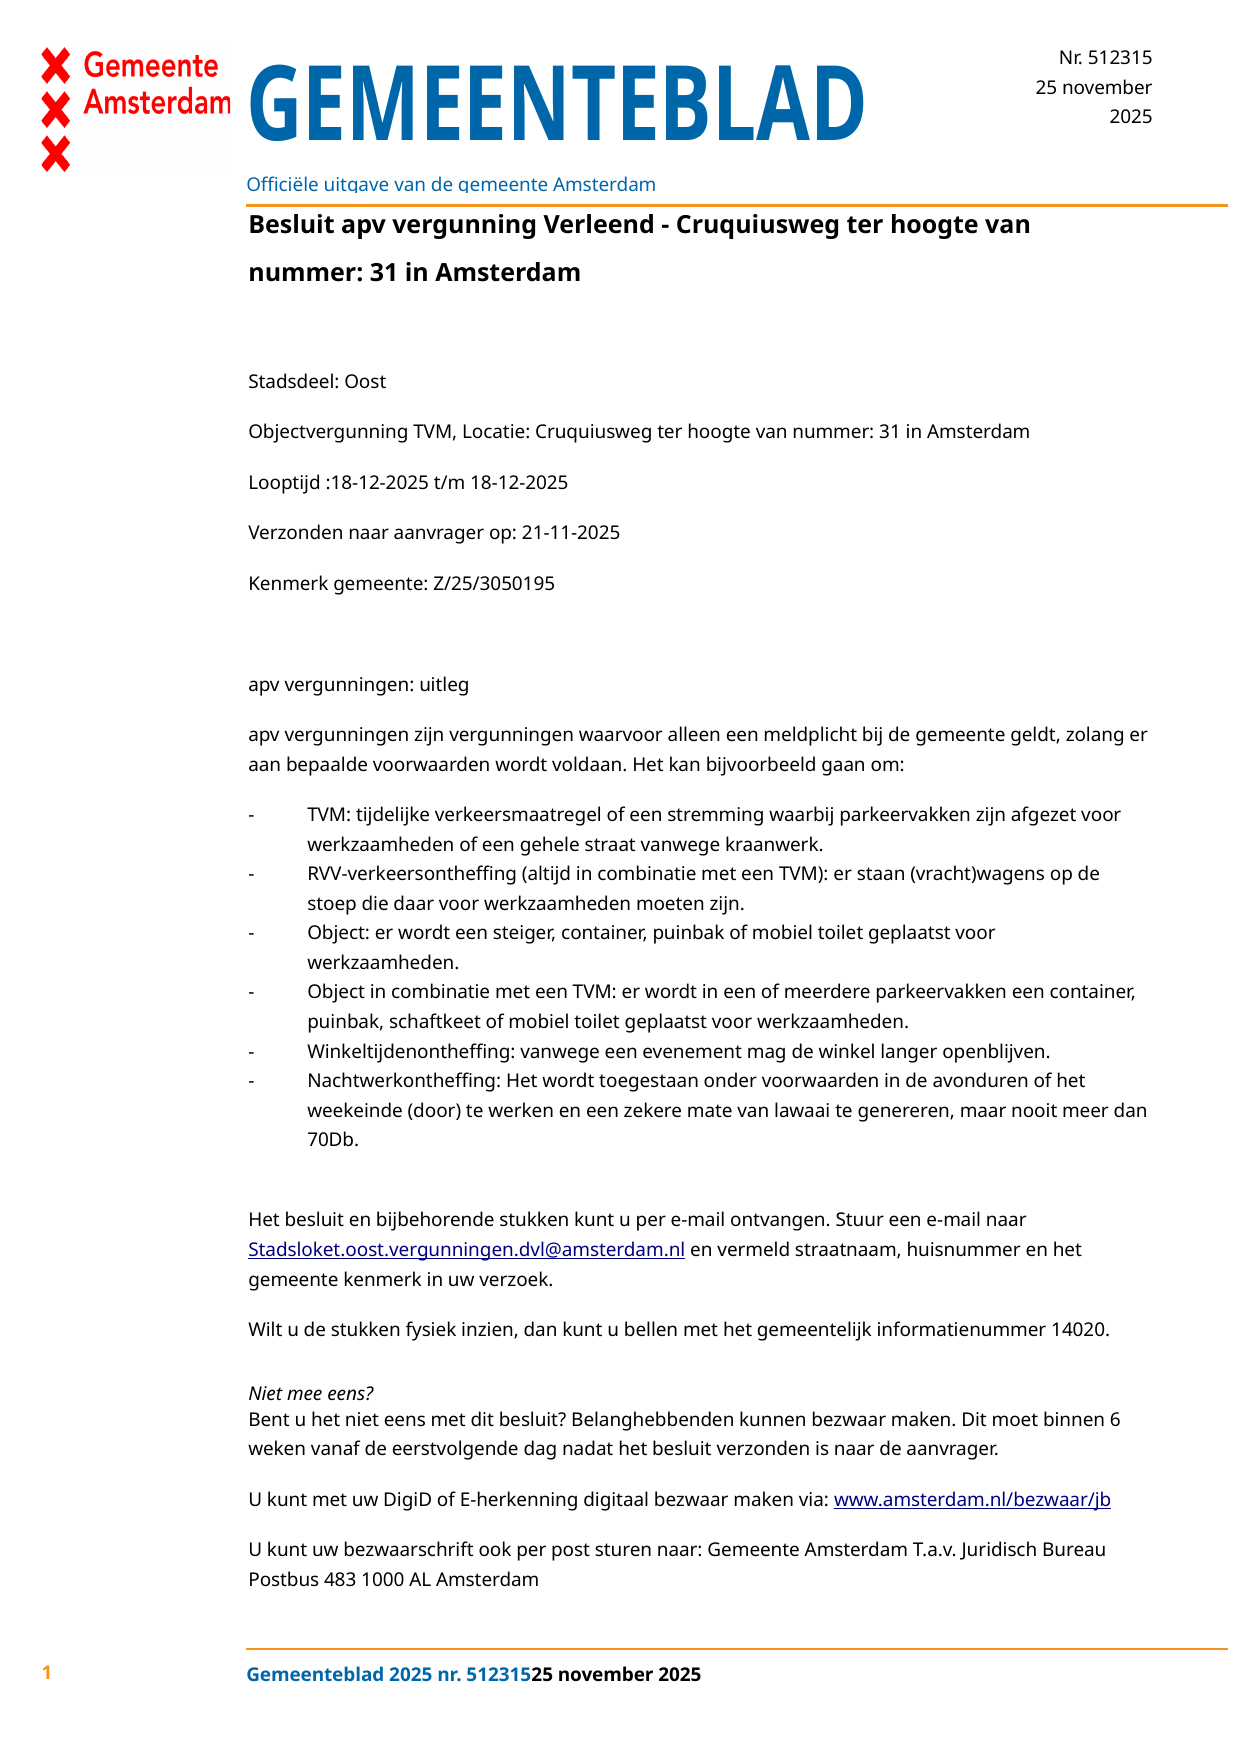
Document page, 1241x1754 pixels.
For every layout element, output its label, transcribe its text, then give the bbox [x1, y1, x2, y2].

list Nachtwerkontheffing: Het wordt toegestaan onder voorwaarden in de avonduren of het weekeinde (door) te werken en een zekere mate van lawaai te genereren, maar nooit meer dan 70Db. [248, 1067, 1152, 1152]
text apv vergunningen zijn vergunningen waarvoor alleen een meldplicht bij de gemeente geldt, zolang er aan bepaalde voorwaarden wordt voldaan. Het kan bijvoorbeeld gaan om: [248, 721, 1152, 777]
list RVV-verkeersontheffing (altijd in combinatie met een TVM): er staan (vracht)wagens op de stoep die daar voor werkzaamheden moeten zijn. [248, 860, 1152, 916]
list Object in combinatie met een TVM: er wordt in een of meerdere parkeervakken een container, puinbak, schaftkeet of mobiel toilet geplaatst voor werkzaamheden. [248, 979, 1152, 1034]
text Besluit apv vergunning Verleend - Cruquiusweg ter hoogte van nummer: 31 in Amsterdam [248, 207, 1152, 288]
text Looptijd :18-12-2025 t/m 18-12-2025 [248, 469, 1152, 495]
picture [41, 47, 231, 172]
text apv vergunningen: uitleg [248, 671, 1152, 697]
text U kunt uw bezwaarschrift ook per post sturen naar: Gemeente Amsterdam T.a.v. Juridisch Bureau Postbus 483 1000 AL Amsterdam [248, 1536, 1152, 1592]
text Bent u het niet eens met dit besluit? Belanghebbenden kunnen bezwaar maken. Dit moet binnen 6 weken vanaf de eerstvolgende dag nadat het besluit verzonden is naar de aanvrager. [248, 1406, 1152, 1461]
list Object: er wordt een steiger, container, puinbak of mobiel toilet geplaatst voor werkzaamheden. [248, 919, 1152, 975]
text Verzonden naar aanvrager op: 21-11-2025 [248, 519, 1152, 545]
list TVM: tijdelijke verkeersmaatregel of een stremming waarbij parkeervakken zijn afgezet voor werkzaamheden of een gehele straat vanwege kraanwerk. [248, 801, 1152, 857]
text Objectvergunning TVM, Locatie: Cruquiusweg ter hoogte van nummer: 31 in Amsterdam [248, 419, 1152, 444]
text Stadsdeel: Oost [248, 368, 1152, 394]
text Wilt u de stukken fysiek inzien, dan kunt u bellen met het gemeentelijk informatienummer 14020. [248, 1316, 1152, 1342]
text Niet mee eens? [248, 1380, 1152, 1406]
text Kenmerk gemeente: Z/25/3050195 [248, 570, 1152, 596]
list Winkeltijdenontheffing: vanwege een evenement mag de winkel langer openblijven. [248, 1038, 1152, 1064]
text U kunt met uw DigiD of E-herkenning digitaal bezwaar maken via: www.amsterdam.nl/bezwaar/jb [248, 1486, 1152, 1512]
text Het besluit en bijbehorende stukken kunt u per e-mail ontvangen. Stuur een e-mail naar Stadsloket.oost.vergunningen.dvl@amsterdam.nl en vermeld straatnaam, huisnummer en het gemeente kenmerk in uw verzoek. [248, 1207, 1152, 1292]
